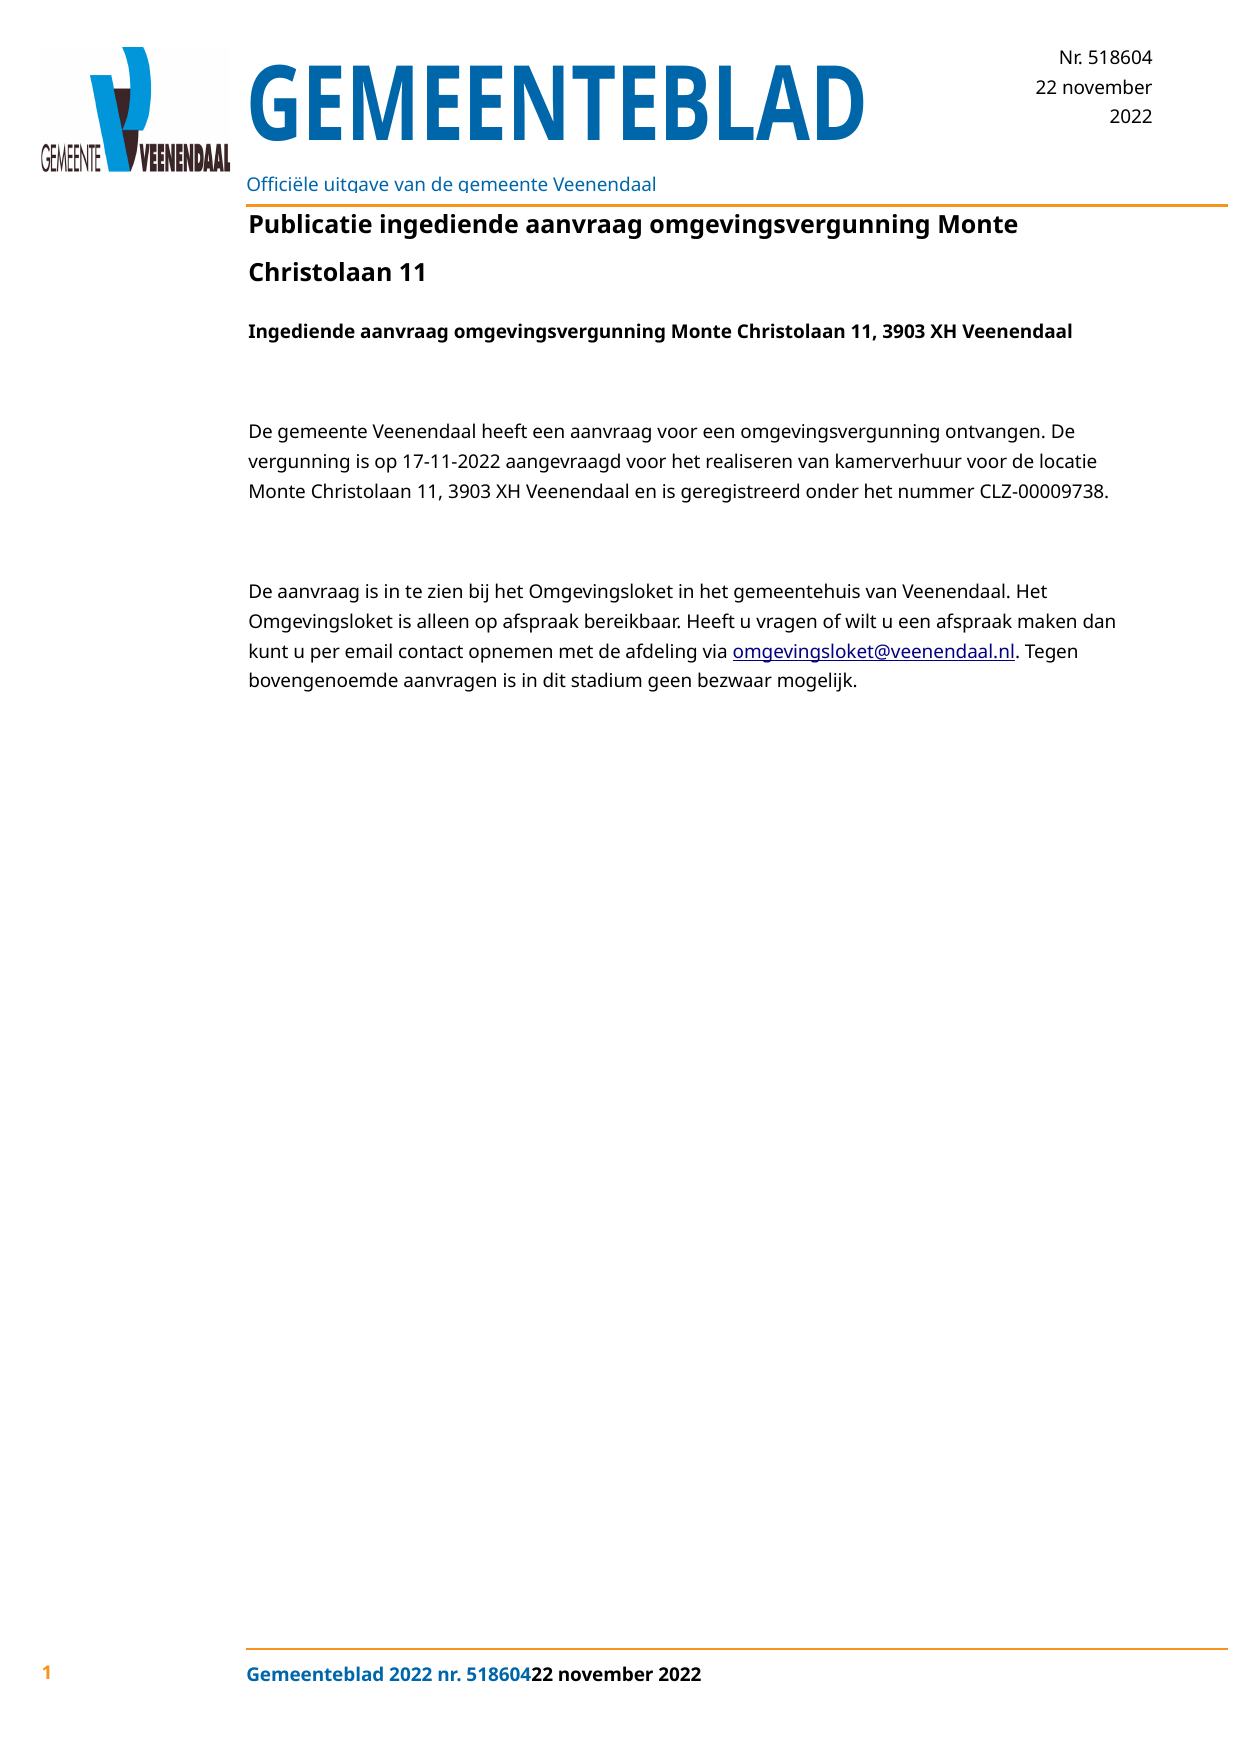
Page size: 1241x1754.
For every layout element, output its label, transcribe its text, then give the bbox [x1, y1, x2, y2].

text De aanvraag is in te zien bij het Omgevingsloket in het gemeentehuis van Veenendaal. Het Omgevingsloket is alleen op afspraak bereikbaar. Heeft u vragen of wilt u een afspraak maken dan kunt u per email contact opnemen met de afdeling via omgevingsloket@veenendaal.nl. Tegen bovengenoemde aanvragen is in dit stadium geen bezwaar mogelijk. [248, 579, 1152, 693]
text Ingediende aanvraag omgevingsvergunning Monte Christolaan 11, 3903 XH Veenendaal [248, 318, 1152, 344]
picture [123, 47, 231, 172]
text De gemeente Veenendaal heeft een aanvraag voor een omgevingsvergunning ontvangen. De vergunning is op 17-11-2022 aangevraagd voor het realiseren van kamerverhuur voor de locatie Monte Christolaan 11, 3903 XH Veenendaal en is geregistreerd onder het nummer CLZ-00009738. [248, 419, 1152, 504]
picture [41, 47, 130, 172]
text Publicatie ingediende aanvraag omgevingsvergunning Monte Christolaan 11 [248, 207, 1152, 288]
